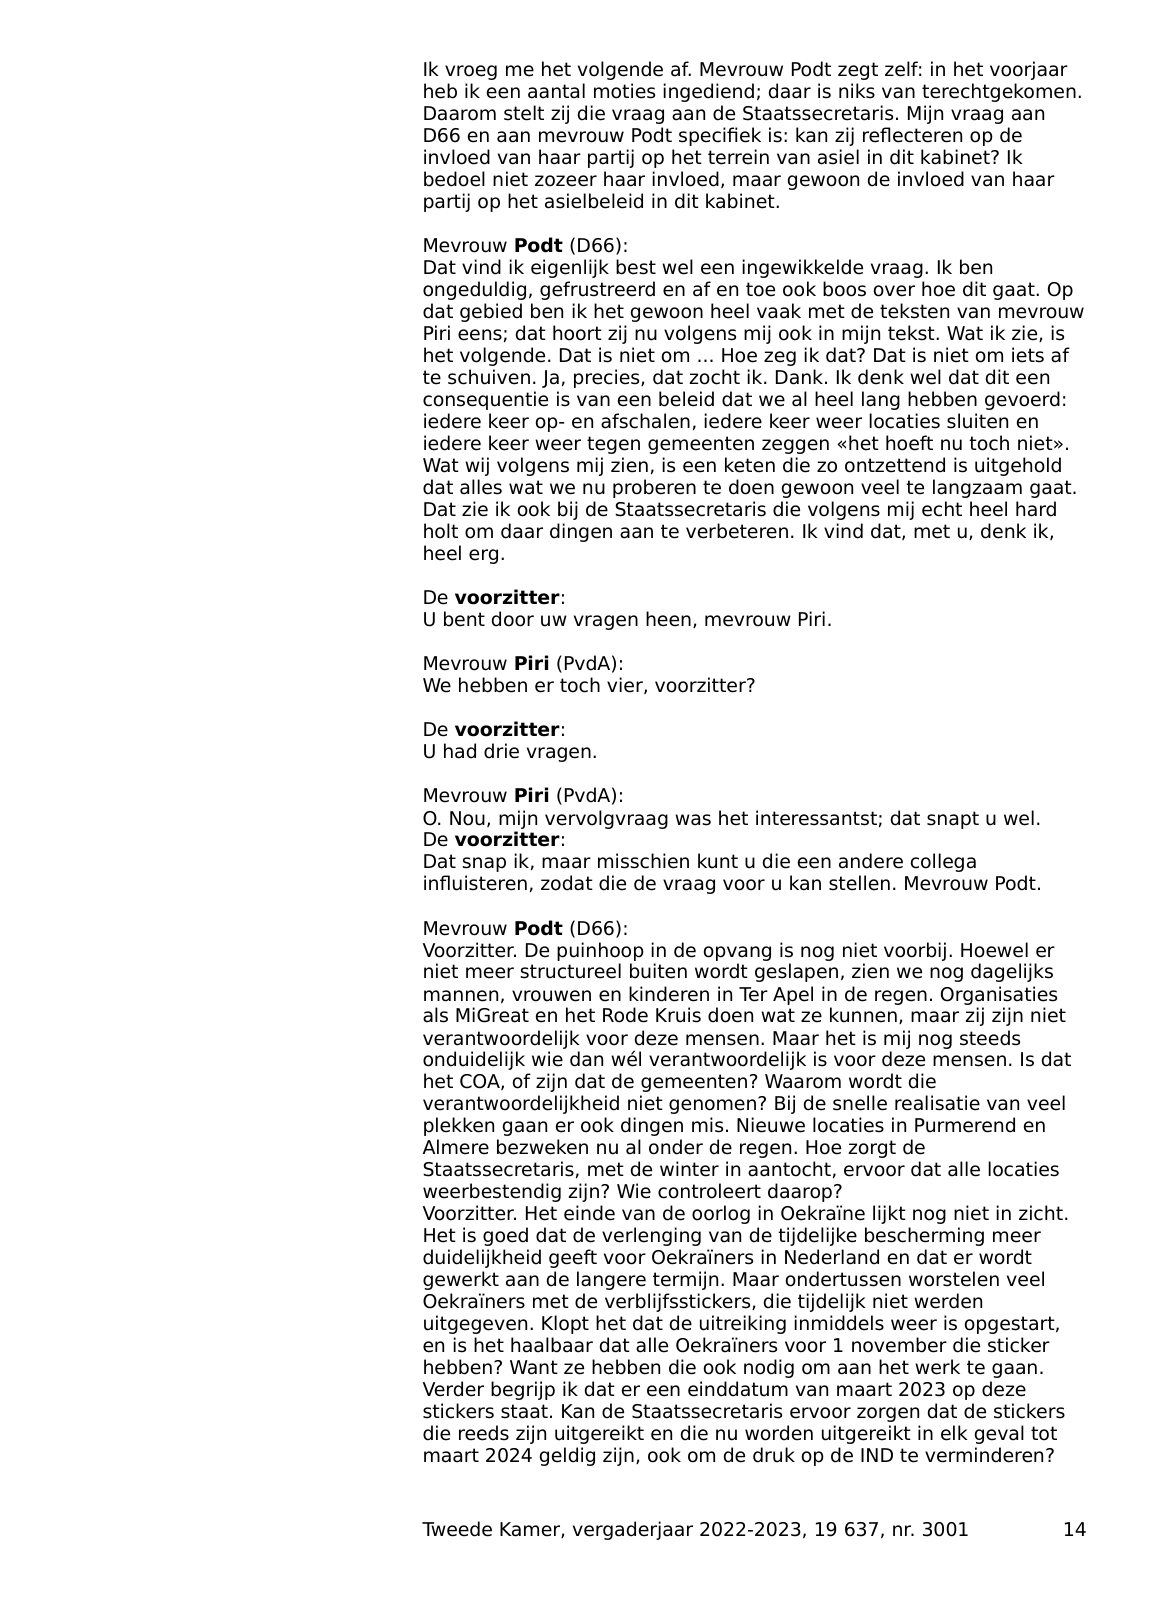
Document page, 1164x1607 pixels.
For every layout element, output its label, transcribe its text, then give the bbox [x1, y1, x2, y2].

text O. Nou, mijn vervolgvraag was het interessantst; dat snapt u wel. [422, 807, 1087, 829]
text Dat vind ik eigenlijk best wel een ingewikkelde vraag. Ik ben ongeduldig, gefrustreerd en af en toe ook boos over hoe dit gaat. Op dat gebied ben ik het gewoon heel vaak met de teksten van mevrouw Piri eens; dat hoort zij nu volgens mij ook in mijn tekst. Wat ik zie, is het volgende. Dat is niet om ... Hoe zeg ik dat? Dat is niet om iets af te schuiven. Ja, precies, dat zocht ik. Dank. Ik denk wel dat dit een consequentie is van een beleid dat we al heel lang hebben gevoerd: iedere keer op- en afschalen, iedere keer weer locaties sluiten en iedere keer weer tegen gemeenten zeggen «het hoeft nu toch niet». Wat wij volgens mij zien, is een keten die zo ontzettend is uitgehold dat alles wat we nu proberen te doen gewoon veel te langzaam gaat. Dat zie ik ook bij de Staatssecretaris die volgens mij echt heel hard holt om daar dingen aan te verbeteren. Ik vind dat, met u, denk ik, heel erg. [422, 257, 1087, 565]
text Mevrouw Piri (PvdA): [422, 653, 1087, 675]
text U had drie vragen. [422, 741, 1087, 763]
text We hebben er toch vier, voorzitter? [422, 675, 1087, 697]
text U bent door uw vragen heen, mevrouw Piri. [422, 609, 1087, 631]
text Mevrouw Podt (D66): [422, 235, 1087, 257]
text Voorzitter. Het einde van de oorlog in Oekraïne lijkt nog niet in zicht. Het is goed dat de verlenging van de tijdelijke bescherming meer duidelijkheid geeft voor Oekraïners in Nederland en dat er wordt gewerkt aan de langere termijn. Maar ondertussen worstelen veel Oekraïners met de verblijfsstickers, die tijdelijk niet werden uitgegeven. Klopt het dat de uitreiking inmiddels weer is opgestart, en is het haalbaar dat alle Oekraïners voor 1 november die sticker hebben? Want ze hebben die ook nodig om aan het werk te gaan. Verder begrijp ik dat er een einddatum van maart 2023 op deze stickers staat. Kan de Staatssecretaris ervoor zorgen dat de stickers die reeds zijn uitgereikt en die nu worden uitgereikt in elk geval tot maart 2024 geldig zijn, ook om de druk op de IND te verminderen? [422, 1203, 1087, 1467]
text Mevrouw Piri (PvdA): [422, 785, 1087, 807]
text Dat snap ik, maar misschien kunt u die een andere collega influisteren, zodat die de vraag voor u kan stellen. Mevrouw Podt. [422, 851, 1087, 895]
text De voorzitter: [422, 719, 1087, 741]
text Mevrouw Podt (D66): [422, 917, 1087, 939]
text Voorzitter. De puinhoop in de opvang is nog niet voorbij. Hoewel er niet meer structureel buiten wordt geslapen, zien we nog dagelijks mannen, vrouwen en kinderen in Ter Apel in de regen. Organisaties als MiGreat en het Rode Kruis doen wat ze kunnen, maar zij zijn niet verantwoordelijk voor deze mensen. Maar het is mij nog steeds onduidelijk wie dan wél verantwoordelijk is voor deze mensen. Is dat het COA, of zijn dat de gemeenten? Waarom wordt die verantwoordelijkheid niet genomen? Bij de snelle realisatie van veel plekken gaan er ook dingen mis. Nieuwe locaties in Purmerend en Almere bezweken nu al onder de regen. Hoe zorgt de Staatssecretaris, met de winter in aantocht, ervoor dat alle locaties weerbestendig zijn? Wie controleert daarop? [422, 939, 1087, 1203]
text De voorzitter: [422, 829, 1087, 851]
text De voorzitter: [422, 587, 1087, 609]
text Ik vroeg me het volgende af. Mevrouw Podt zegt zelf: in het voorjaar heb ik een aantal moties ingediend; daar is niks van terechtgekomen. Daarom stelt zij die vraag aan de Staatssecretaris. Mijn vraag aan D66 en aan mevrouw Podt specifiek is: kan zij reflecteren op de invloed van haar partij op het terrein van asiel in dit kabinet? Ik bedoel niet zozeer haar invloed, maar gewoon de invloed van haar partij op het asielbeleid in dit kabinet. [422, 59, 1087, 213]
